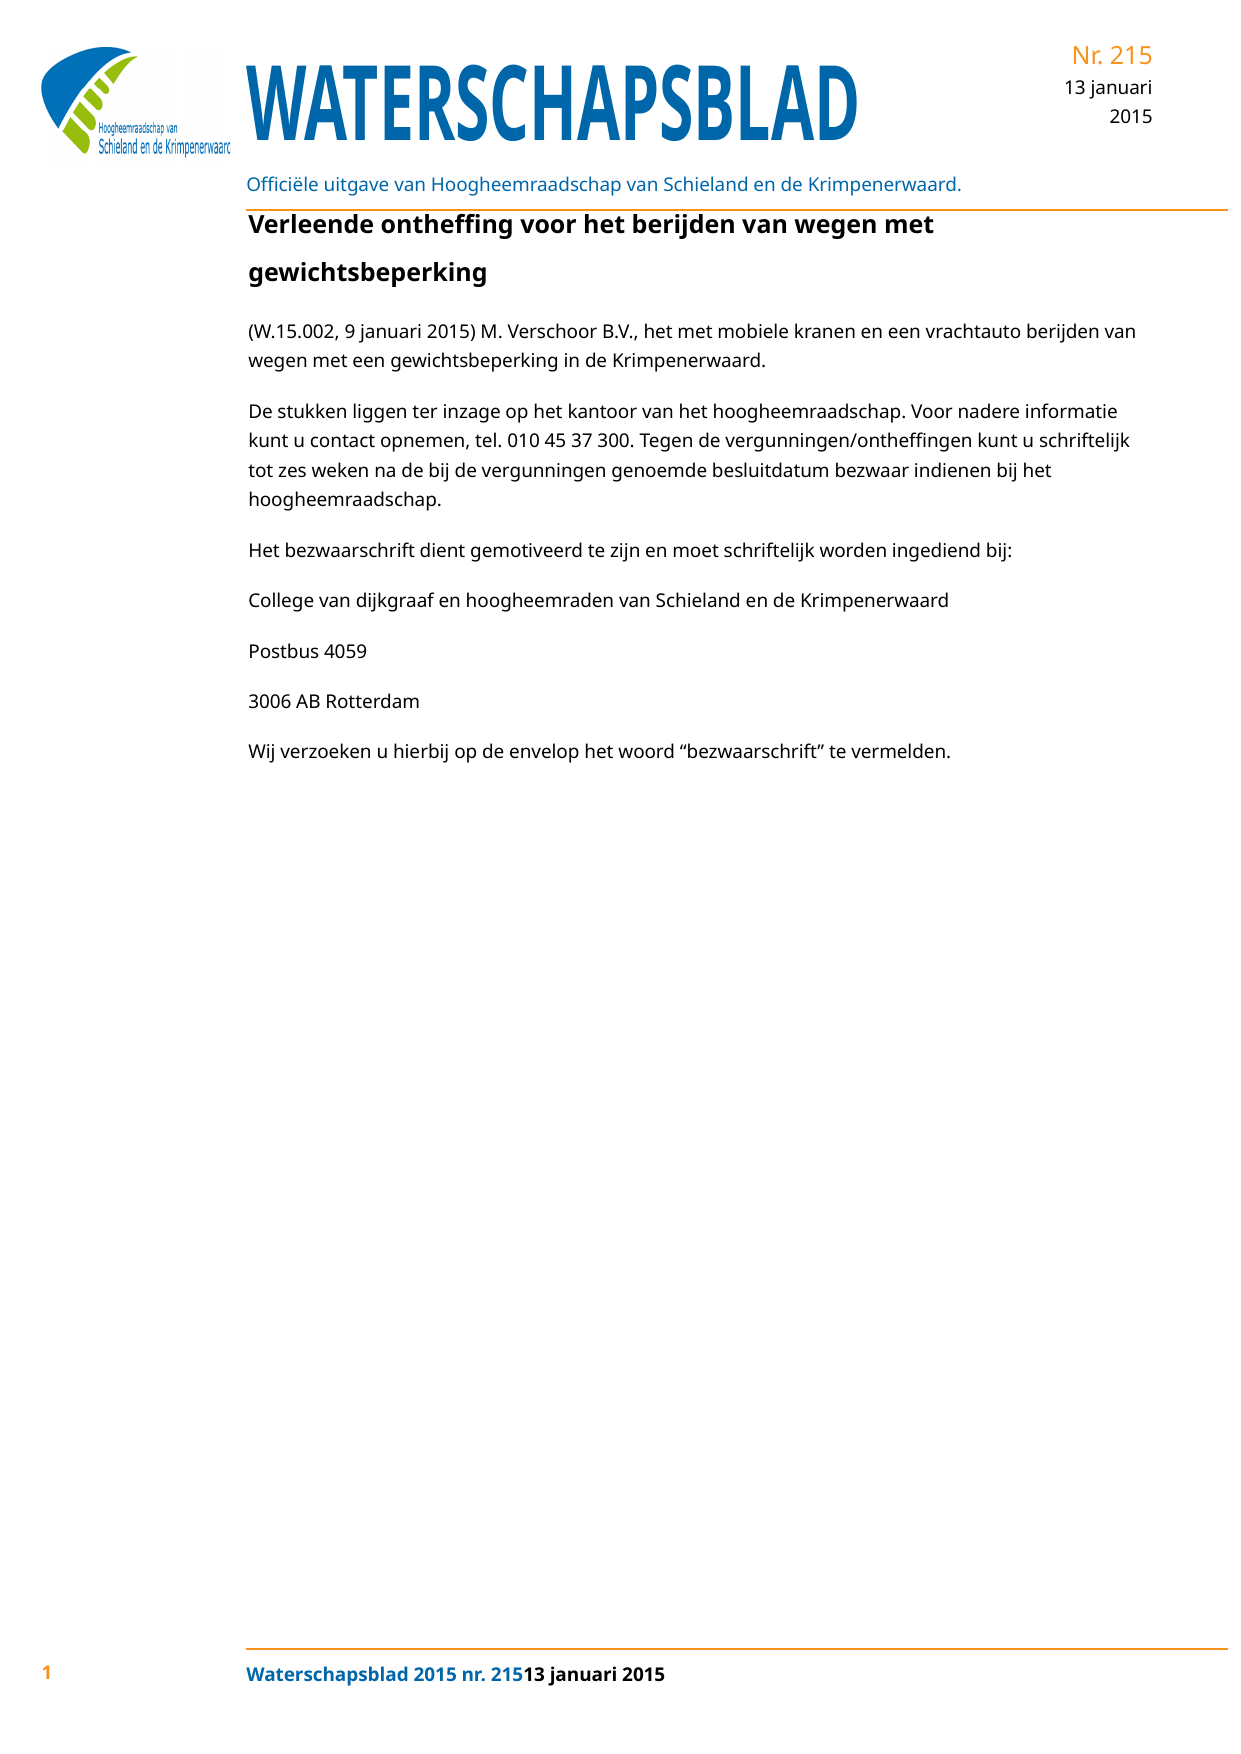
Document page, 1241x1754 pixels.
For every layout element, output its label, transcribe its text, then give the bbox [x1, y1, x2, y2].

text Het bezwaarschrift dient gemotiveerd te zijn en moet schriftelijk worden ingediend bij: [248, 537, 1152, 563]
text College van dijkgraaf en hoogheemraden van Schieland en de Krimpenerwaard [248, 587, 1152, 613]
text (W.15.002, 9 januari 2015) M. Verschoor B.V., het met mobiele kranen en een vrachtauto berijden van wegen met een gewichtsbeperking in de Krimpenerwaard. [248, 318, 1152, 373]
text Wij verzoeken u hierbij op de envelop het woord “bezwaarschrift” te vermelden. [248, 739, 1152, 764]
text 3006 AB Rotterdam [248, 688, 1152, 714]
text Verleende ontheffing voor het berijden van wegen met gewichtsbeperking [248, 211, 1152, 288]
text De stukken liggen ter inzage op het kantoor van het hoogheemraadschap. Voor nadere informatie kunt u contact opnemen, tel. 010 45 37 300. Tegen de vergunningen/ontheffingen kunt u schriftelijk tot zes weken na de bij de vergunningen genoemde besluitdatum bezwaar indienen bij het hoogheemraadschap. [248, 398, 1152, 512]
text Postbus 4059 [248, 638, 1152, 664]
picture [41, 47, 231, 172]
